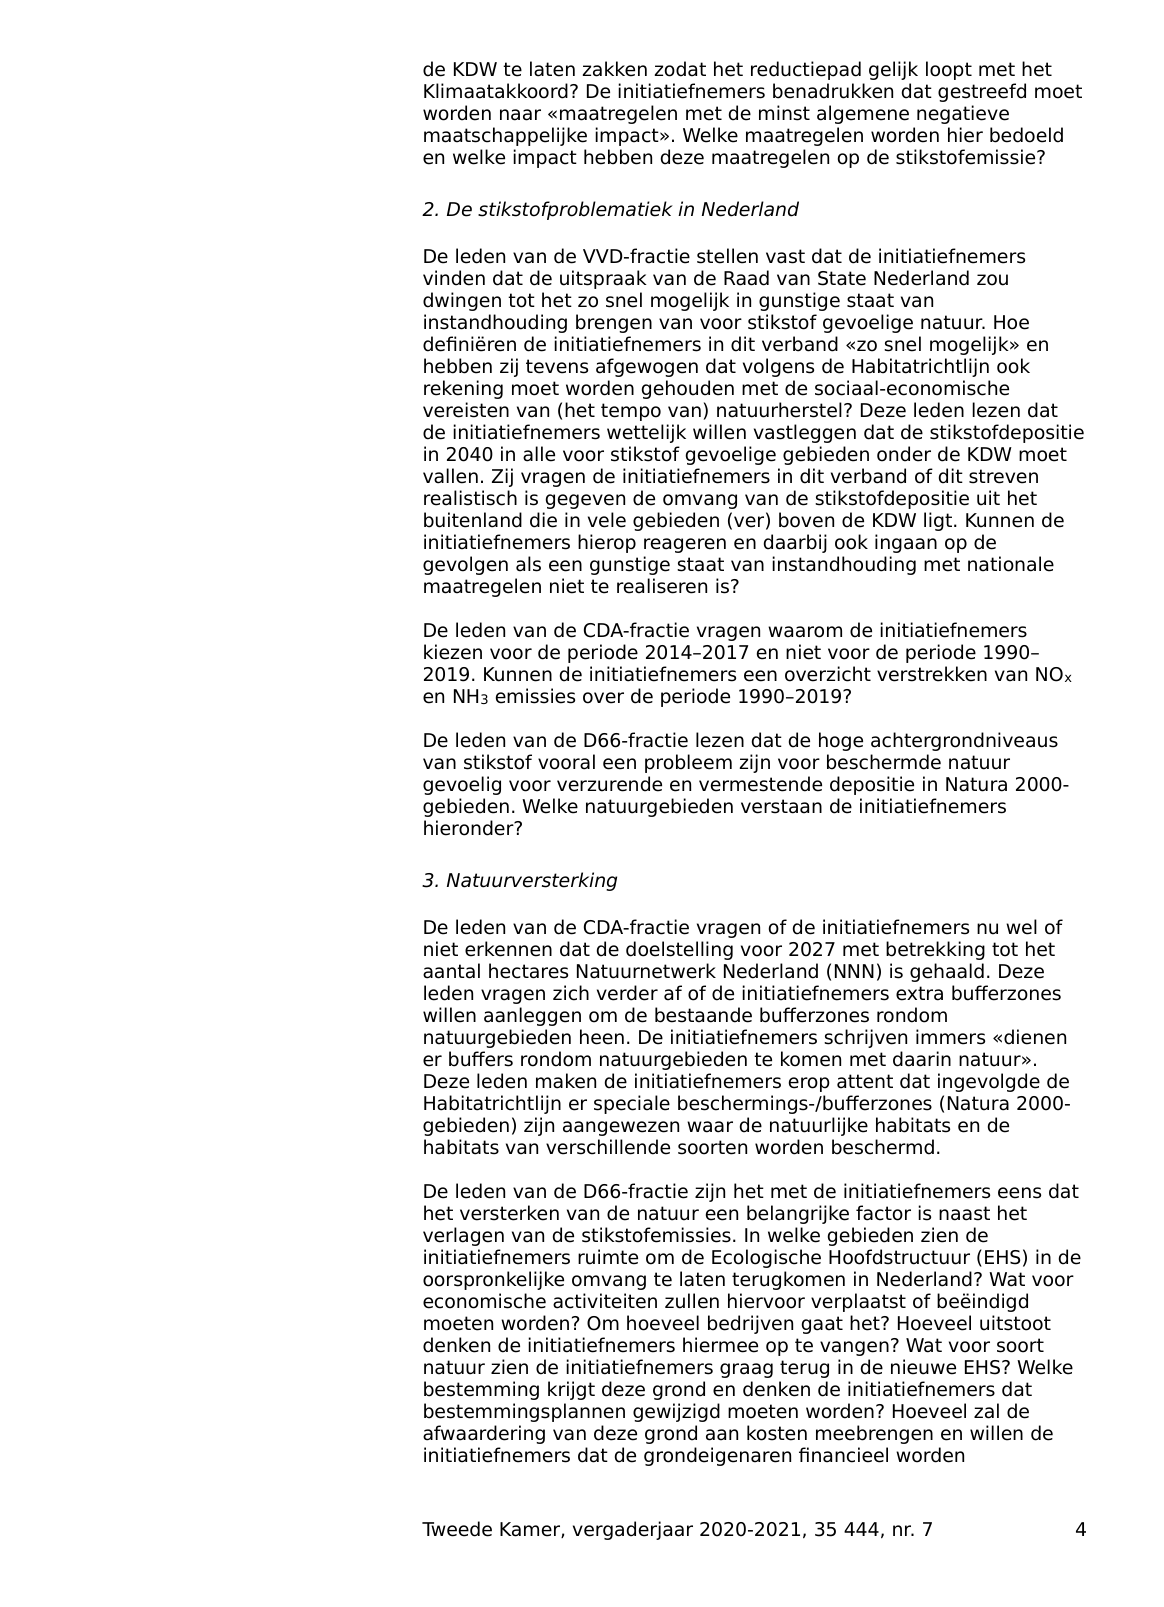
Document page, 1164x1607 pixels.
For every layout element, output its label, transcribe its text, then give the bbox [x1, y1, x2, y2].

text De leden van de CDA-fractie vragen waarom de initiatiefnemers kiezen voor de periode 2014–2017 en niet voor de periode 1990–2019. Kunnen de initiatiefnemers een overzicht verstrekken van NOx en NH3 emissies over de periode 1990–2019? [422, 620, 1087, 708]
subtitle 3. Natuurversterking [422, 870, 1087, 892]
text de KDW te laten zakken zodat het reductiepad gelijk loopt met het Klimaatakkoord? De initiatiefnemers benadrukken dat gestreefd moet worden naar «maatregelen met de minst algemene negatieve maatschappelijke impact». Welke maatregelen worden hier bedoeld en welke impact hebben deze maatregelen op de stikstofemissie? [422, 59, 1087, 169]
subtitle 2. De stikstofproblematiek in Nederland [422, 199, 1087, 221]
text De leden van de D66-fractie lezen dat de hoge achtergrondniveaus van stikstof vooral een probleem zijn voor beschermde natuur gevoelig voor verzurende en vermestende depositie in Natura 2000-gebieden. Welke natuurgebieden verstaan de initiatiefnemers hieronder? [422, 730, 1087, 840]
text De leden van de CDA-fractie vragen of de initiatiefnemers nu wel of niet erkennen dat de doelstelling voor 2027 met betrekking tot het aantal hectares Natuurnetwerk Nederland (NNN) is gehaald. Deze leden vragen zich verder af of de initiatiefnemers extra bufferzones willen aanleggen om de bestaande bufferzones rondom natuurgebieden heen. De initiatiefnemers schrijven immers «dienen er buffers rondom natuurgebieden te komen met daarin natuur». Deze leden maken de initiatiefnemers erop attent dat ingevolgde de Habitatrichtlijn er speciale beschermings-/bufferzones (Natura 2000-gebieden) zijn aangewezen waar de natuurlijke habitats en de habitats van verschillende soorten worden beschermd. [422, 917, 1087, 1158]
text De leden van de VVD-fractie stellen vast dat de initiatiefnemers vinden dat de uitspraak van de Raad van State Nederland zou dwingen tot het zo snel mogelijk in gunstige staat van instandhouding brengen van voor stikstof gevoelige natuur. Hoe definiëren de initiatiefnemers in dit verband «zo snel mogelijk» en hebben zij tevens afgewogen dat volgens de Habitatrichtlijn ook rekening moet worden gehouden met de sociaal-economische vereisten van (het tempo van) natuurherstel? Deze leden lezen dat de initiatiefnemers wettelijk willen vastleggen dat de stikstofdepositie in 2040 in alle voor stikstof gevoelige gebieden onder de KDW moet vallen. Zij vragen de initiatiefnemers in dit verband of dit streven realistisch is gegeven de omvang van de stikstofdepositie uit het buitenland die in vele gebieden (ver) boven de KDW ligt. Kunnen de initiatiefnemers hierop reageren en daarbij ook ingaan op de gevolgen als een gunstige staat van instandhouding met nationale maatregelen niet te realiseren is? [422, 246, 1087, 598]
text De leden van de D66-fractie zijn het met de initiatiefnemers eens dat het versterken van de natuur een belangrijke factor is naast het verlagen van de stikstofemissies. In welke gebieden zien de initiatiefnemers ruimte om de Ecologische Hoofdstructuur (EHS) in de oorspronkelijke omvang te laten terugkomen in Nederland? Wat voor economische activiteiten zullen hiervoor verplaatst of beëindigd moeten worden? Om hoeveel bedrijven gaat het? Hoeveel uitstoot denken de initiatiefnemers hiermee op te vangen? Wat voor soort natuur zien de initiatiefnemers graag terug in de nieuwe EHS? Welke bestemming krijgt deze grond en denken de initiatiefnemers dat bestemmingsplannen gewijzigd moeten worden? Hoeveel zal de afwaardering van deze grond aan kosten meebrengen en willen de initiatiefnemers dat de grondeigenaren financieel worden [422, 1181, 1087, 1466]
